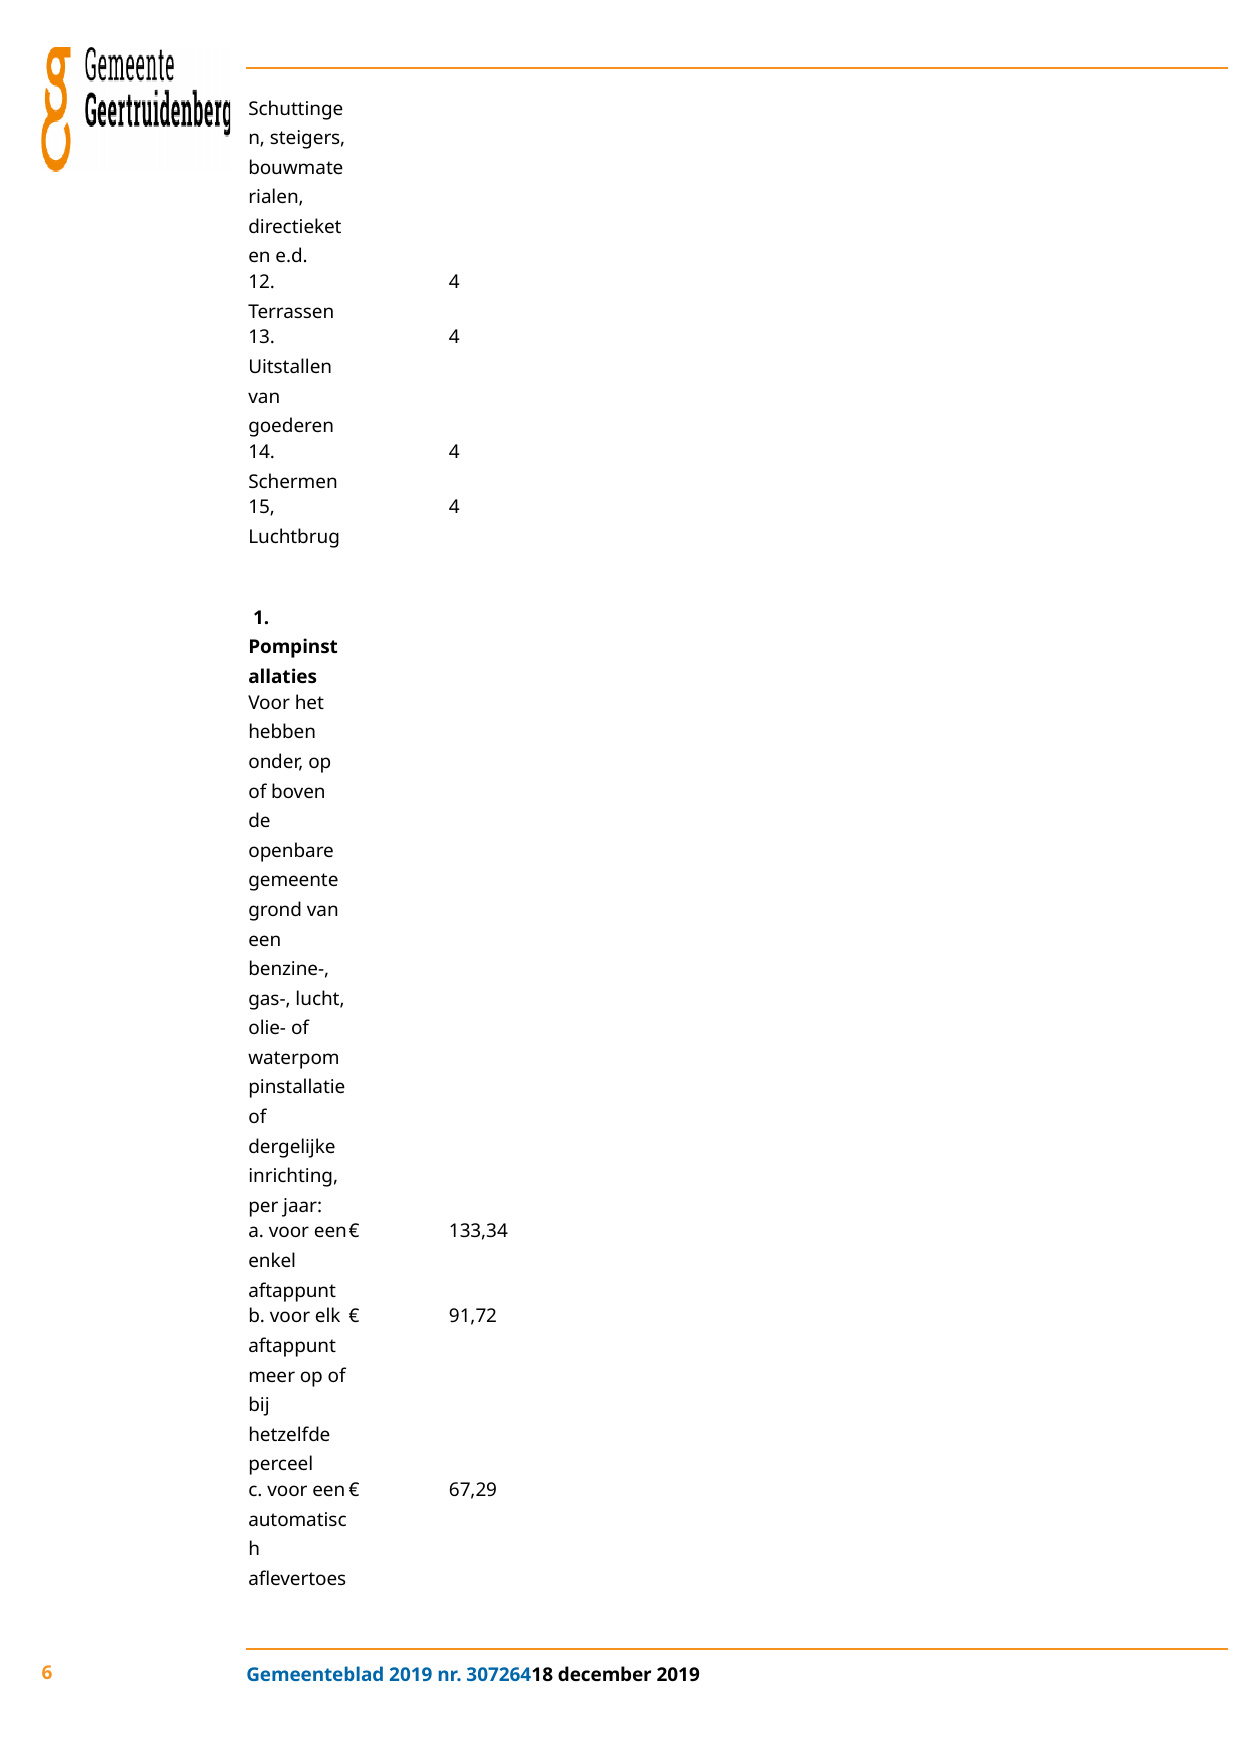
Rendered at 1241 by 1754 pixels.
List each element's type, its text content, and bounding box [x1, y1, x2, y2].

table_cell € [348, 1218, 449, 1303]
picture [41, 47, 231, 172]
table_cell € [348, 1303, 449, 1476]
table_cell € [348, 1476, 449, 1591]
table_cell Schuttingen, steigers, bouwmaterialen, directieketen e.d. [248, 95, 348, 268]
table_cell [348, 494, 449, 578]
table_cell [348, 438, 449, 493]
table_cell [449, 604, 549, 689]
table_cell 13. Uitstallen van goederen [248, 324, 348, 438]
table_cell c. voor een automatisch aflevertoes [248, 1476, 348, 1591]
table_cell 15, Luchtbrug [248, 494, 348, 578]
table_cell 4 [449, 269, 549, 324]
table_cell a. voor een enkel aftappunt [248, 1218, 348, 1303]
table_cell [549, 579, 649, 604]
table_cell 91,72 [449, 1303, 549, 1476]
table_cell [348, 689, 449, 1218]
table_cell [348, 269, 449, 324]
table_cell [348, 604, 449, 689]
table_cell [750, 579, 850, 604]
table_cell 4 [449, 324, 549, 438]
table_cell [449, 689, 549, 1218]
table_cell 4 [449, 494, 549, 578]
table_cell [348, 579, 449, 604]
table_cell [449, 95, 549, 268]
table_cell 1. Pompinstallaties [248, 604, 348, 689]
table_cell 4 [449, 438, 549, 493]
table_cell 67,29 [449, 1476, 549, 1591]
table_cell [348, 95, 449, 268]
table_cell 133,34 [449, 1218, 549, 1303]
table_cell [650, 579, 750, 604]
table_cell [449, 579, 549, 604]
table_cell [248, 579, 348, 604]
table_cell b. voor elk aftappunt meer op of bij hetzelfde perceel [248, 1303, 348, 1476]
table_cell 14. Schermen [248, 438, 348, 493]
table_cell Voor het hebben onder, op of boven de openbare gemeentegrond van een benzine-, gas-, lucht, olie- of waterpompinstallatie of dergelijke inrichting, per jaar: [248, 689, 348, 1218]
table_cell 12. Terrassen [248, 269, 348, 324]
table_cell [348, 324, 449, 438]
